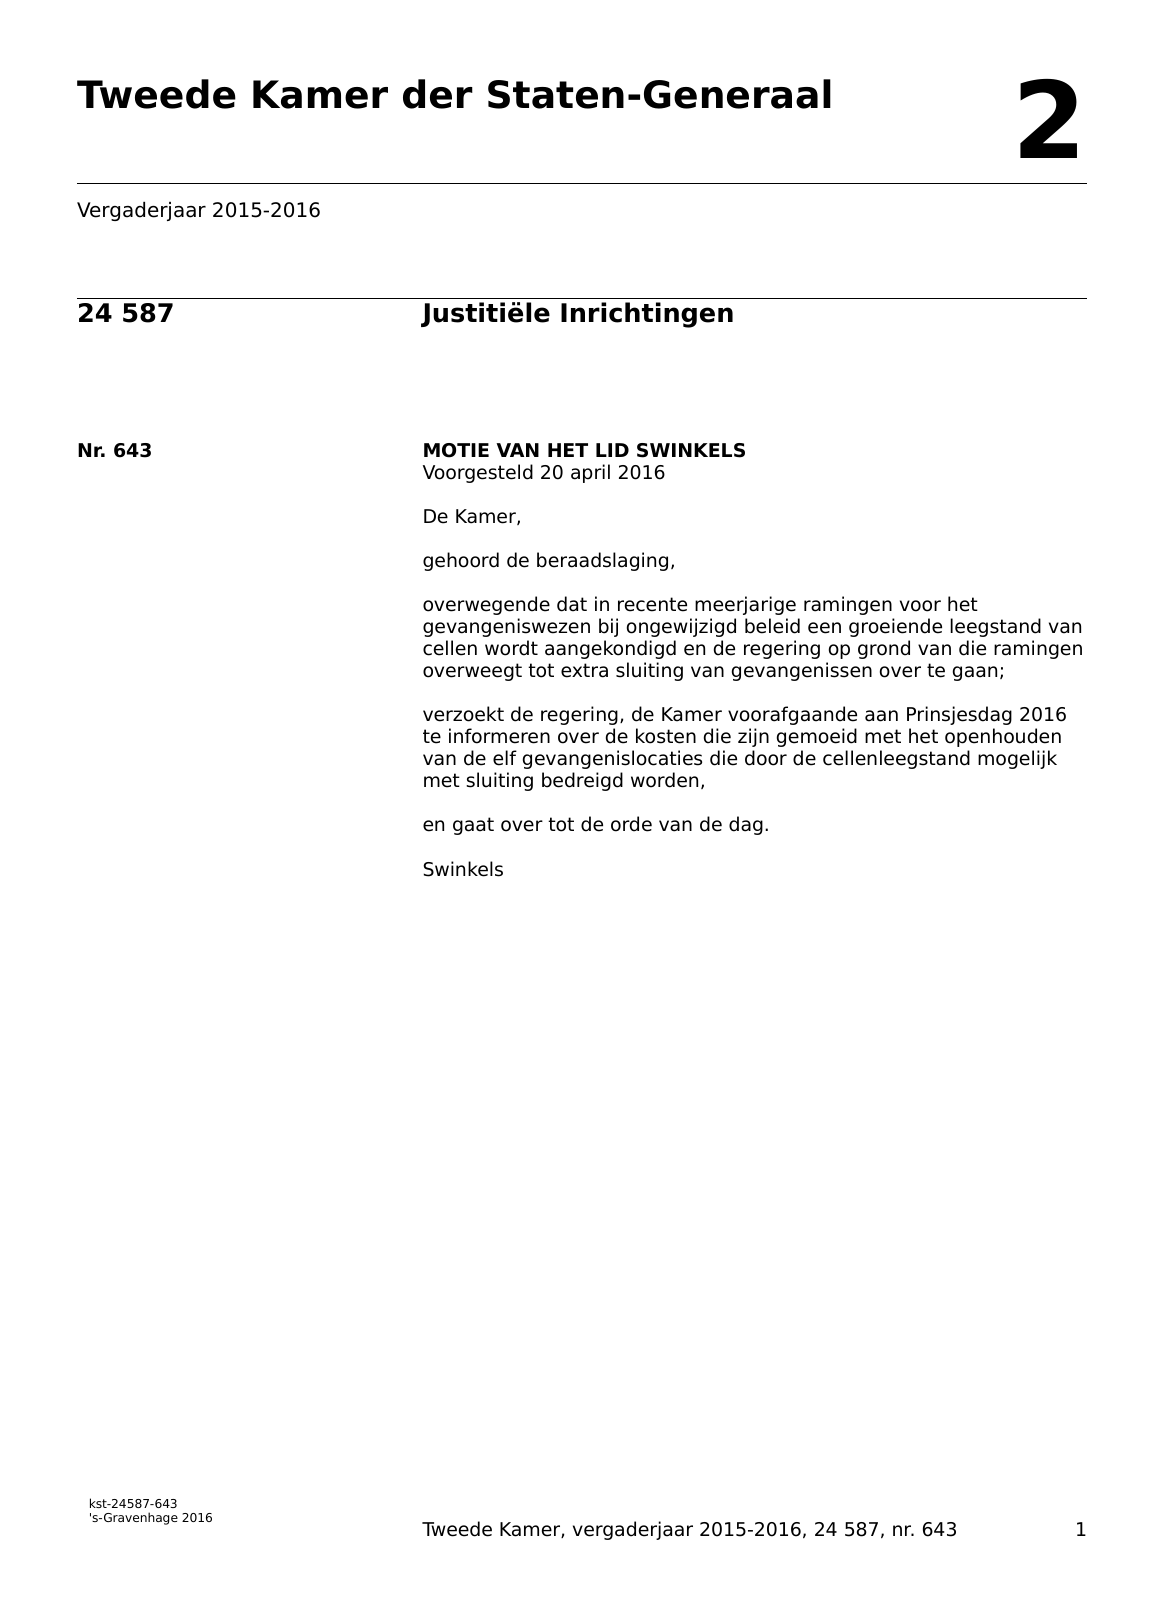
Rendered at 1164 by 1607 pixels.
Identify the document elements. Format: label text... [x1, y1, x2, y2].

table_header Tweede Kamer der Staten-Generaal [77, 59, 886, 183]
text 's-Gravenhage 2016 [88, 1511, 323, 1525]
text verzoekt de regering, de Kamer voorafgaande aan Prinsjesdag 2016 te informeren over de kosten die zijn gemoeid met het openhouden van de elf gevangenislocaties die door de cellenleegstand mogelijk met sluiting bedreigd worden, [422, 704, 1087, 792]
text Swinkels [422, 858, 1087, 881]
text Voorgesteld 20 april 2016 [422, 462, 1087, 484]
text kst-24587-643 [88, 1497, 323, 1511]
text overwegende dat in recente meerjarige ramingen voor het gevangeniswezen bij ongewijzigd beleid een groeiende leegstand van cellen wordt aangekondigd en de regering op grond van die ramingen overweegt tot extra sluiting van gevangenissen over te gaan; [422, 594, 1087, 682]
subtitle 24 587 Justitiële Inrichtingen [77, 299, 1087, 329]
text en gaat over tot de orde van de dag. [422, 814, 1087, 836]
table_cell Vergaderjaar 2015-2016 [77, 184, 1087, 298]
subtitle Nr. 643 MOTIE VAN HET LID SWINKELS [77, 440, 1087, 462]
text De Kamer, [422, 506, 1087, 528]
text gehoord de beraadslaging, [422, 550, 1087, 572]
table_header 2 [886, 59, 1087, 183]
